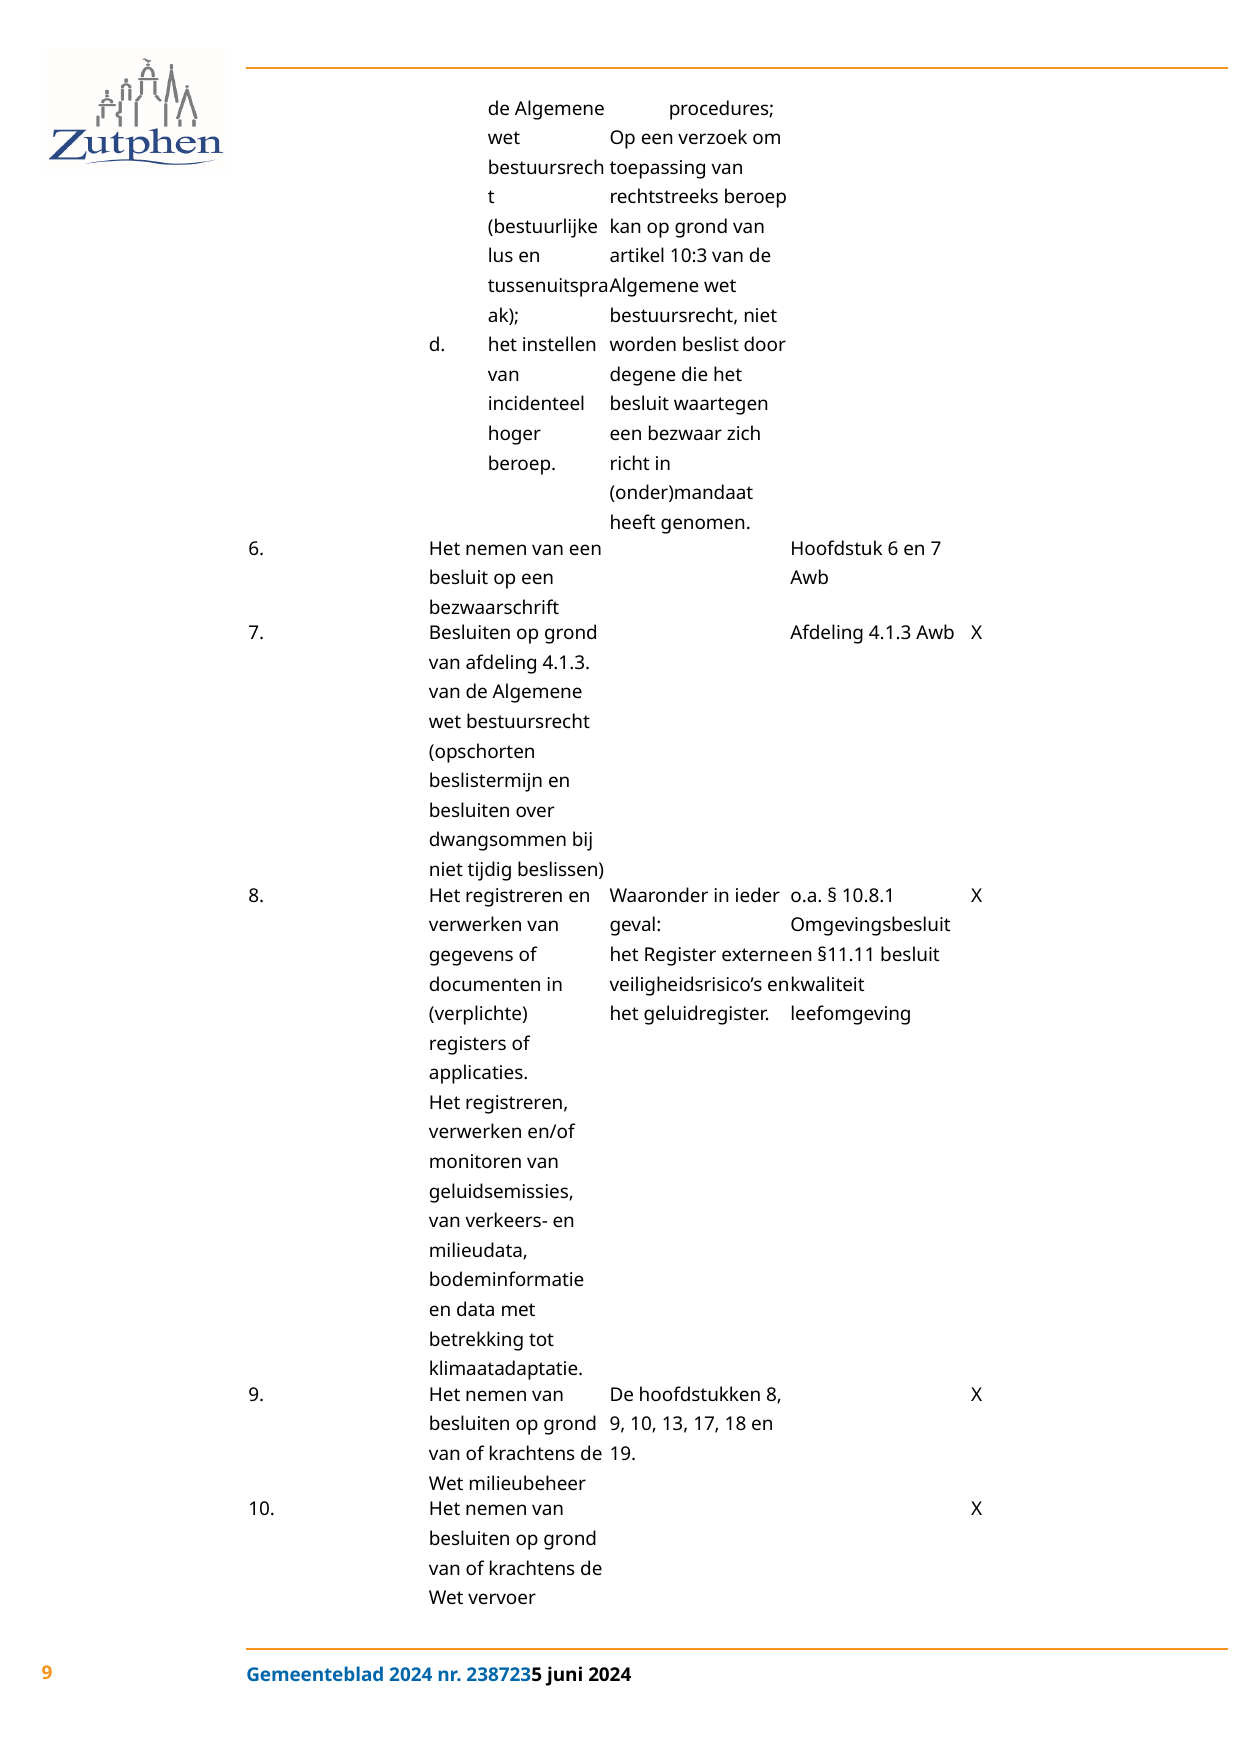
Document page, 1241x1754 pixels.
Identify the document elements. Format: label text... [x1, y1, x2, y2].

table_cell [248, 95, 429, 535]
table_cell o.a. § 10.8.1 Omgevingsbesluit en §11.11 besluit kwaliteit leefomgeving [790, 882, 971, 1381]
table_cell procedures; Op een verzoek om toepassing van rechtstreeks beroep kan op grond van artikel 10:3 van de Algemene wet bestuursrecht, niet worden beslist door degene die het besluit waartegen een bezwaar zich richt in (onder)mandaat heeft genomen. [609, 95, 790, 535]
table_cell [790, 1381, 971, 1496]
table_cell X [971, 882, 1152, 1381]
table_cell Waaronder in ieder geval: het Register externe veiligheidsrisico’s en het geluidregister. [609, 882, 790, 1381]
table_cell [790, 95, 971, 535]
table_cell Het registreren en verwerken van gegevens of documenten in (verplichte) registers of applicaties. Het registreren, verwerken en/of monitoren van geluidsemissies, van verkeers- en milieudata, bodeminformatie en data met betrekking tot klimaatadaptatie. [429, 882, 609, 1381]
table_cell X [971, 1496, 1152, 1610]
table_cell [790, 1496, 971, 1610]
table_cell Afdeling 4.1.3 Awb [790, 620, 971, 882]
table_cell 9. [248, 1381, 429, 1496]
table_cell X [971, 620, 1152, 882]
picture [41, 47, 231, 172]
table_cell Het nemen van een besluit op een bezwaarschrift [429, 535, 609, 619]
table_cell [609, 1496, 790, 1610]
table_cell [609, 620, 790, 882]
table_cell Besluiten op grond van afdeling 4.1.3. van de Algemene wet bestuursrecht (opschorten beslistermijn en besluiten over dwangsommen bij niet tijdig beslissen) [429, 620, 609, 882]
table_cell 8. [248, 882, 429, 1381]
table_cell [971, 535, 1152, 619]
table_cell Hoofdstuk 6 en 7 Awb [790, 535, 971, 619]
table_cell [609, 535, 790, 619]
table_cell 6. [248, 535, 429, 619]
table_cell de Algemene wet bestuursrecht (bestuurlijke lus en tussenuitspraak); het instellen van incidenteel hoger beroep. [429, 95, 609, 535]
table_cell X [971, 1381, 1152, 1496]
table_cell 7. [248, 620, 429, 882]
table_cell [971, 95, 1152, 535]
table_cell De hoofdstukken 8, 9, 10, 13, 17, 18 en 19. [609, 1381, 790, 1496]
table_cell Het nemen van besluiten op grond van of krachtens de Wet vervoer [429, 1496, 609, 1610]
table_cell 10. [248, 1496, 429, 1610]
table_cell Het nemen van besluiten op grond van of krachtens de Wet milieubeheer [429, 1381, 609, 1496]
